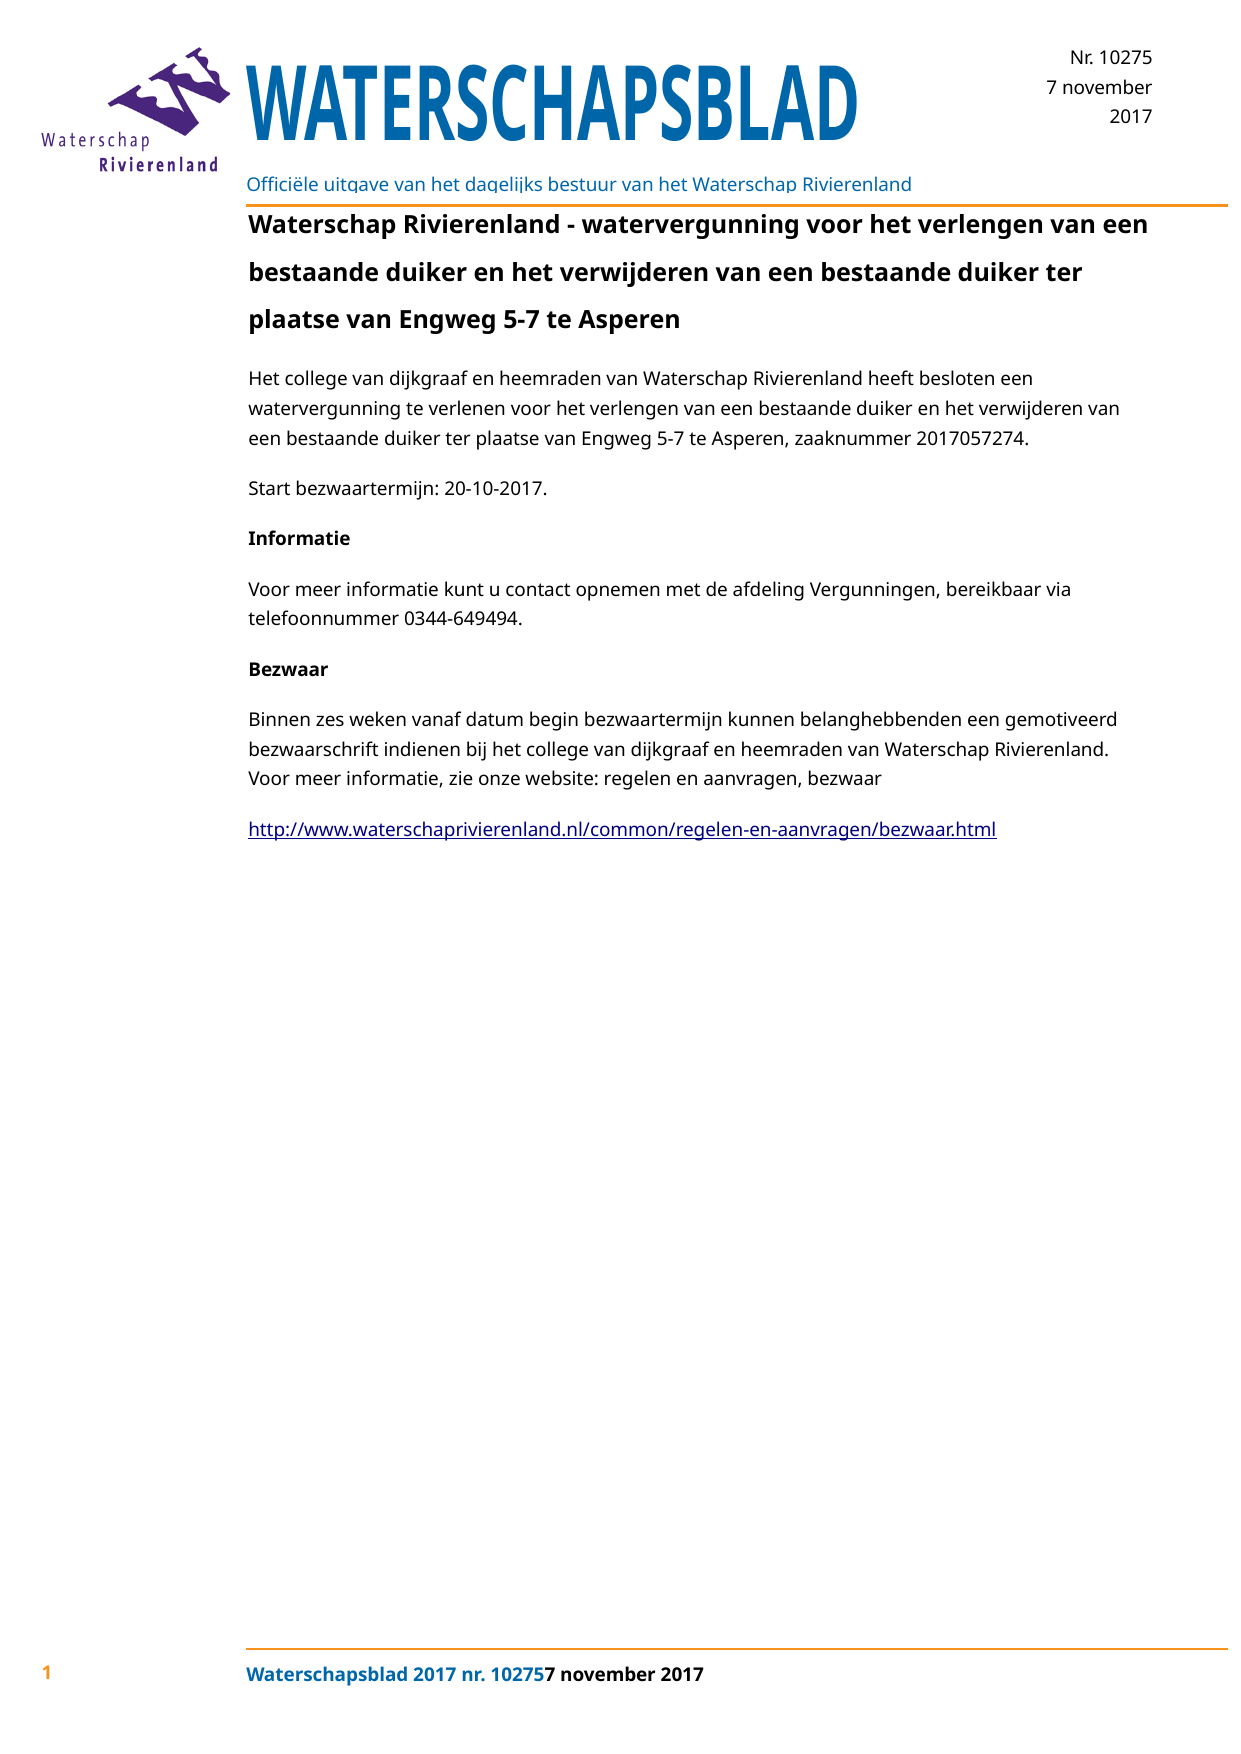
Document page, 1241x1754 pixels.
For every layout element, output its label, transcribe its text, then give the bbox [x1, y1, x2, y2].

text Informatie [248, 526, 1152, 551]
text Voor meer informatie kunt u contact opnemen met de afdeling Vergunningen, bereikbaar via telefoonnummer 0344-649494. [248, 576, 1152, 631]
text http://www.waterschaprivierenland.nl/common/regelen-en-aanvragen/bezwaar.html [248, 816, 1152, 842]
picture [41, 47, 231, 172]
text Start bezwaartermijn: 20-10-2017. [248, 475, 1152, 501]
text Bezwaar [248, 656, 1152, 682]
text Waterschap Rivierenland - watervergunning voor het verlengen van een bestaande duiker en het verwijderen van een bestaande duiker ter plaatse van Engweg 5-7 te Asperen [248, 207, 1152, 336]
text Binnen zes weken vanaf datum begin bezwaartermijn kunnen belanghebbenden een gemotiveerd bezwaarschrift indienen bij het college van dijkgraaf en heemraden van Waterschap Rivierenland. Voor meer informatie, zie onze website: regelen en aanvragen, bezwaar [248, 706, 1152, 791]
text Het college van dijkgraaf en heemraden van Waterschap Rivierenland heeft besloten een watervergunning te verlenen voor het verlengen van een bestaande duiker en het verwijderen van een bestaande duiker ter plaatse van Engweg 5-7 te Asperen, zaaknummer 2017057274. [248, 366, 1152, 450]
